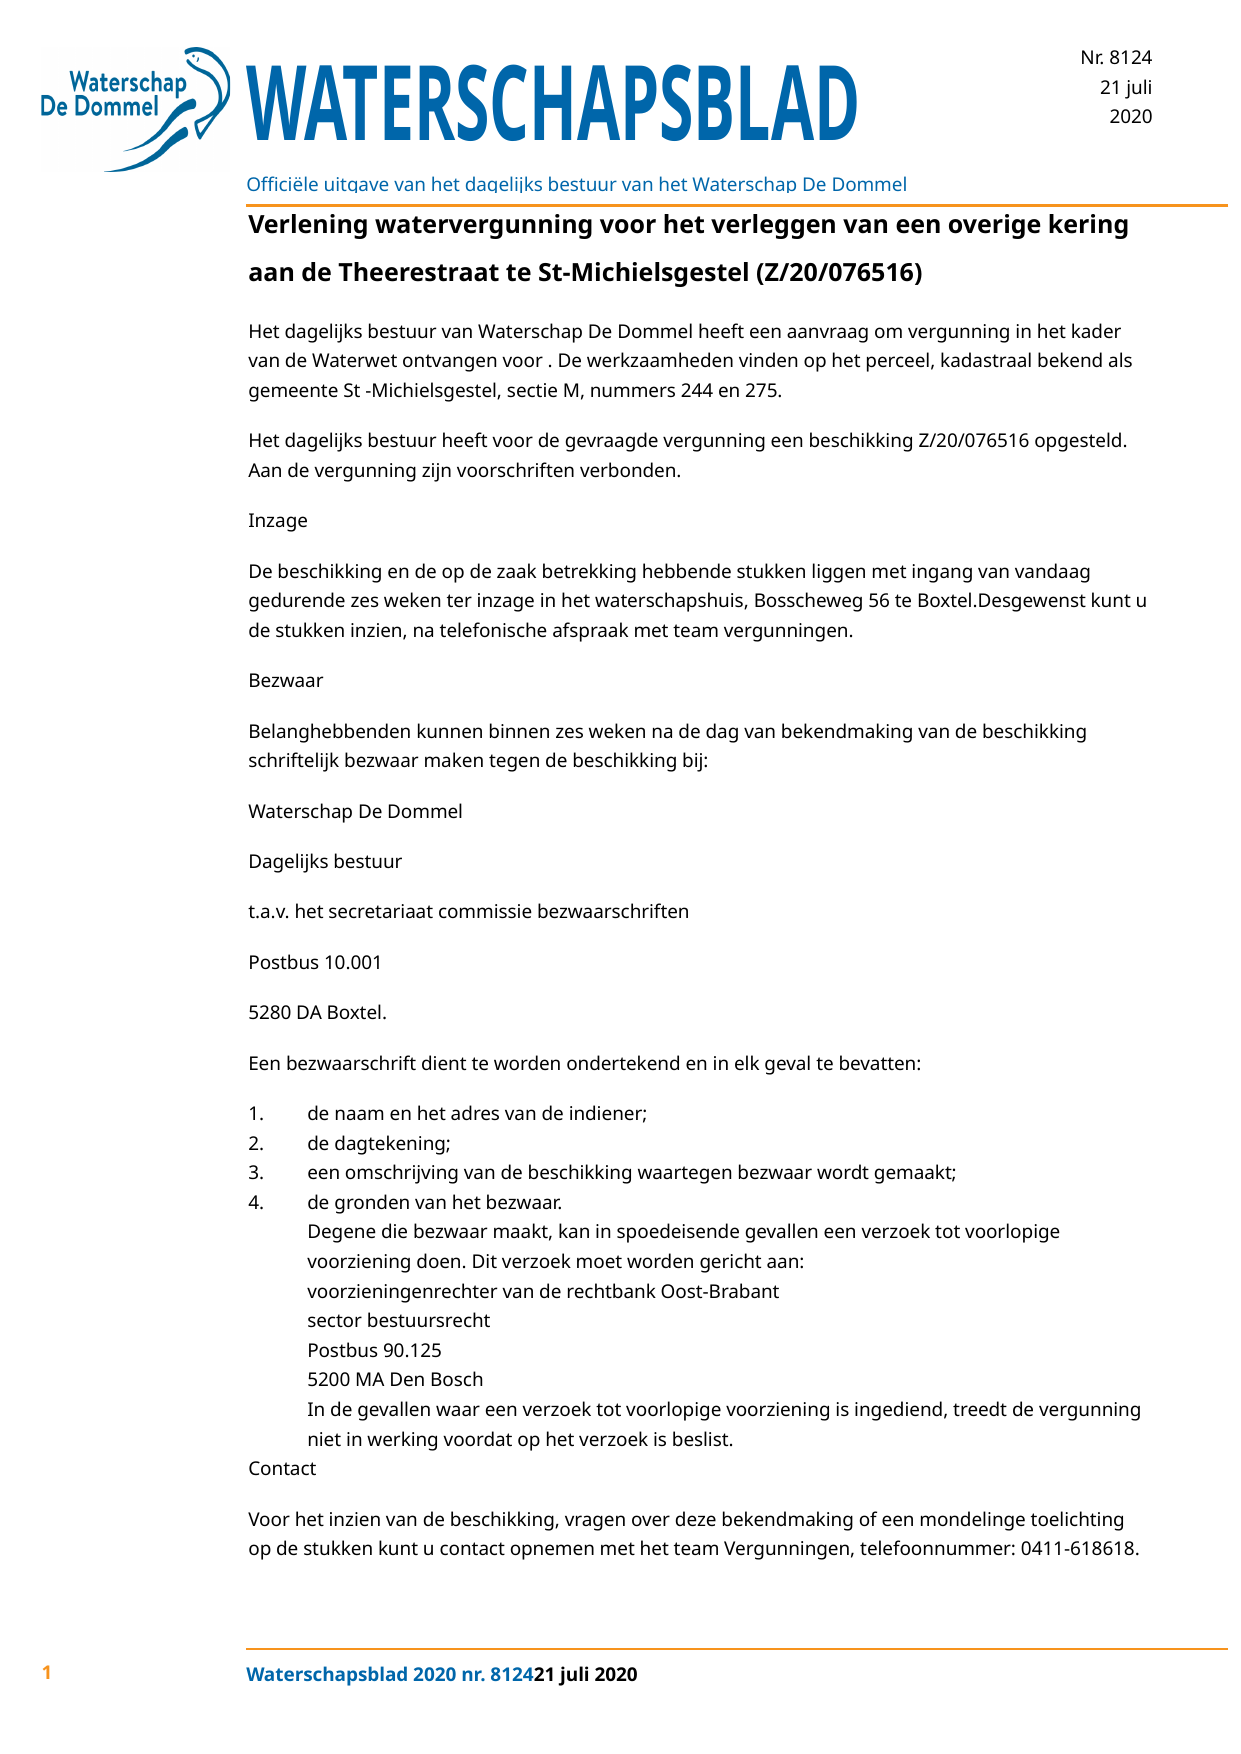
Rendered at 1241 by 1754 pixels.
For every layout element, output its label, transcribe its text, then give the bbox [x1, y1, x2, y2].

list voorzieningenrechter van de rechtbank Oost-Brabant [248, 1278, 1152, 1304]
text 5280 DA Boxtel. [248, 999, 1152, 1025]
text Voor het inzien van de beschikking, vragen over deze bekendmaking of een mondelinge toelichting op de stukken kunt u contact opnemen met het team Vergunningen, telefoonnummer: 0411-618618. [248, 1506, 1152, 1561]
text Dagelijks bestuur [248, 848, 1152, 874]
text t.a.v. het secretariaat commissie bezwaarschriften [248, 899, 1152, 924]
text Inzage [248, 507, 1152, 533]
text Het dagelijks bestuur heeft voor de gevraagde vergunning een beschikking Z/20/076516 opgesteld. Aan de vergunning zijn voorschriften verbonden. [248, 427, 1152, 483]
list een omschrijving van de beschikking waartegen bezwaar wordt gemaakt; [248, 1159, 1152, 1185]
picture [198, 118, 210, 131]
picture [41, 47, 231, 172]
text Contact [248, 1455, 1152, 1481]
text De beschikking en de op de zaak betrekking hebbende stukken liggen met ingang van vandaag gedurende zes weken ter inzage in het waterschapshuis, Bosscheweg 56 te Boxtel.Desgewenst kunt u de stukken inzien, na telefonische afspraak met team vergunningen. [248, 558, 1152, 643]
list de naam en het adres van de indiener; [248, 1100, 1152, 1126]
list Degene die bezwaar maakt, kan in spoedeisende gevallen een verzoek tot voorlopige voorziening doen. Dit verzoek moet worden gericht aan: [248, 1219, 1152, 1274]
text Postbus 10.001 [248, 949, 1152, 975]
list In de gevallen waar een verzoek tot voorlopige voorziening is ingediend, treedt de vergunning niet in werking voordat op het verzoek is beslist. [248, 1396, 1152, 1452]
list de gronden van het bezwaar. [248, 1189, 1152, 1215]
picture [45, 99, 51, 111]
text Waterschap De Dommel [248, 798, 1152, 824]
text Bezwaar [248, 667, 1152, 693]
list 5200 MA Den Bosch [248, 1367, 1152, 1392]
picture [204, 47, 231, 76]
list sector bestuursrecht [248, 1307, 1152, 1333]
text Het dagelijks bestuur van Waterschap De Dommel heeft een aanvraag om vergunning in het kader van de Waterwet ontvangen voor . De werkzaamheden vinden op het perceel, kadastraal bekend als gemeente St -Michielsgestel, sectie M, nummers 244 en 275. [248, 318, 1152, 403]
list Postbus 90.125 [248, 1337, 1152, 1363]
text Een bezwaarschrift dient te worden ondertekend en in elk geval te bevatten: [248, 1050, 1152, 1076]
text Verlening watervergunning voor het verleggen van een overige kering aan de Theerestraat te St-Michielsgestel (Z/20/076516) [248, 207, 1152, 288]
list de dagtekening; [248, 1130, 1152, 1156]
text Belanghebbenden kunnen binnen zes weken na de dag van bekendmaking van de beschikking schriftelijk bezwaar maken tegen de beschikking bij: [248, 718, 1152, 773]
